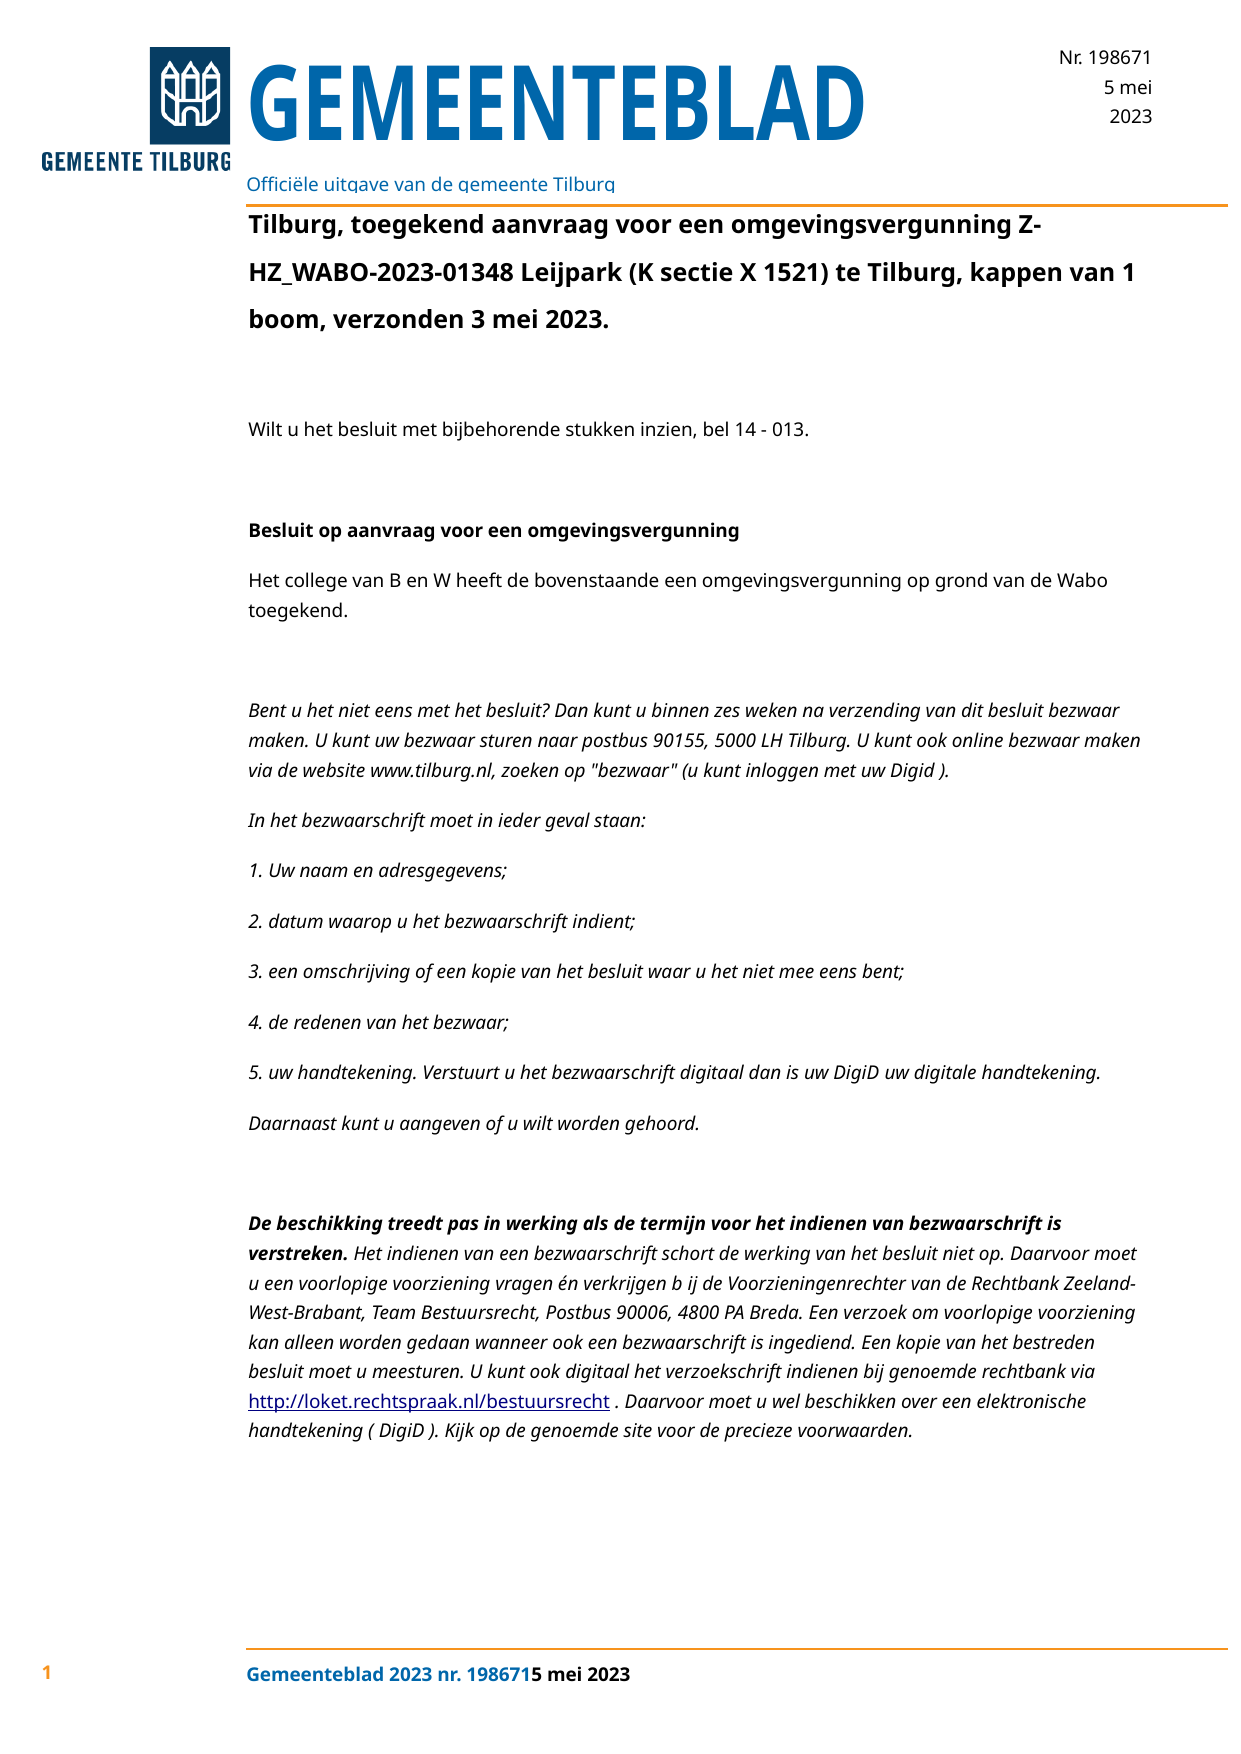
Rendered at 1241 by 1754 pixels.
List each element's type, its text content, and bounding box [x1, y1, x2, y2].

text 1. Uw naam en adresgegevens; [248, 858, 1152, 883]
text Besluit op aanvraag voor een omgevingsvergunning [248, 517, 1152, 542]
text Tilburg, toegekend aanvraag voor een omgevingsvergunning Z-HZ_WABO-2023-01348 Leijpark (K sectie X 1521) te Tilburg, kappen van 1 boom, verzonden 3 mei 2023. [248, 207, 1152, 336]
text Bent u het niet eens met het besluit? Dan kunt u binnen zes weken na verzending van dit besluit bezwaar maken. U kunt uw bezwaar sturen naar postbus 90155, 5000 LH Tilburg. U kunt ook online bezwaar maken via de website www.tilburg.nl, zoeken op "bezwaar" (u kunt inloggen met uw Digid ). [248, 698, 1152, 782]
text Het college van B en W heeft de bovenstaande een omgevingsvergunning op grond van de Wabo toegekend. [248, 567, 1152, 622]
text 4. de redenen van het bezwaar; [248, 1009, 1152, 1034]
picture [41, 47, 231, 172]
text 3. een omschrijving of een kopie van het besluit waar u het niet mee eens bent; [248, 958, 1152, 984]
text 5. uw handtekening. Verstuurt u het bezwaarschrift digitaal dan is uw DigiD uw digitale handtekening. [248, 1059, 1152, 1085]
text Wilt u het besluit met bijbehorende stukken inzien, bel 14 - 013. [248, 416, 1152, 442]
text 2. datum waarop u het bezwaarschrift indient; [248, 908, 1152, 934]
text Daarnaast kunt u aangeven of u wilt worden gehoord. [248, 1110, 1152, 1135]
text De beschikking treedt pas in werking als de termijn voor het indienen van bezwaarschrift is verstreken. Het indienen van een bezwaarschrift schort de werking van het besluit niet op. Daarvoor moet u een voorlopige voorziening vragen én verkrijgen b ij de Voorzieningenrechter van de Rechtbank Zeeland-West-Brabant, Team Bestuursrecht, Postbus 90006, 4800 PA Breda. Een verzoek om voorlopige voorziening kan alleen worden gedaan wanneer ook een bezwaarschrift is ingediend. Een kopie van het bestreden besluit moet u meesturen. U kunt ook digitaal het verzoekschrift indienen bij genoemde rechtbank via http://loket.rechtspraak.nl/bestuursrecht . Daarvoor moet u wel beschikken over een elektronische handtekening ( DigiD ). Kijk op de genoemde site voor de precieze voorwaarden. [248, 1211, 1152, 1443]
text In het bezwaarschrift moet in ieder geval staan: [248, 807, 1152, 833]
